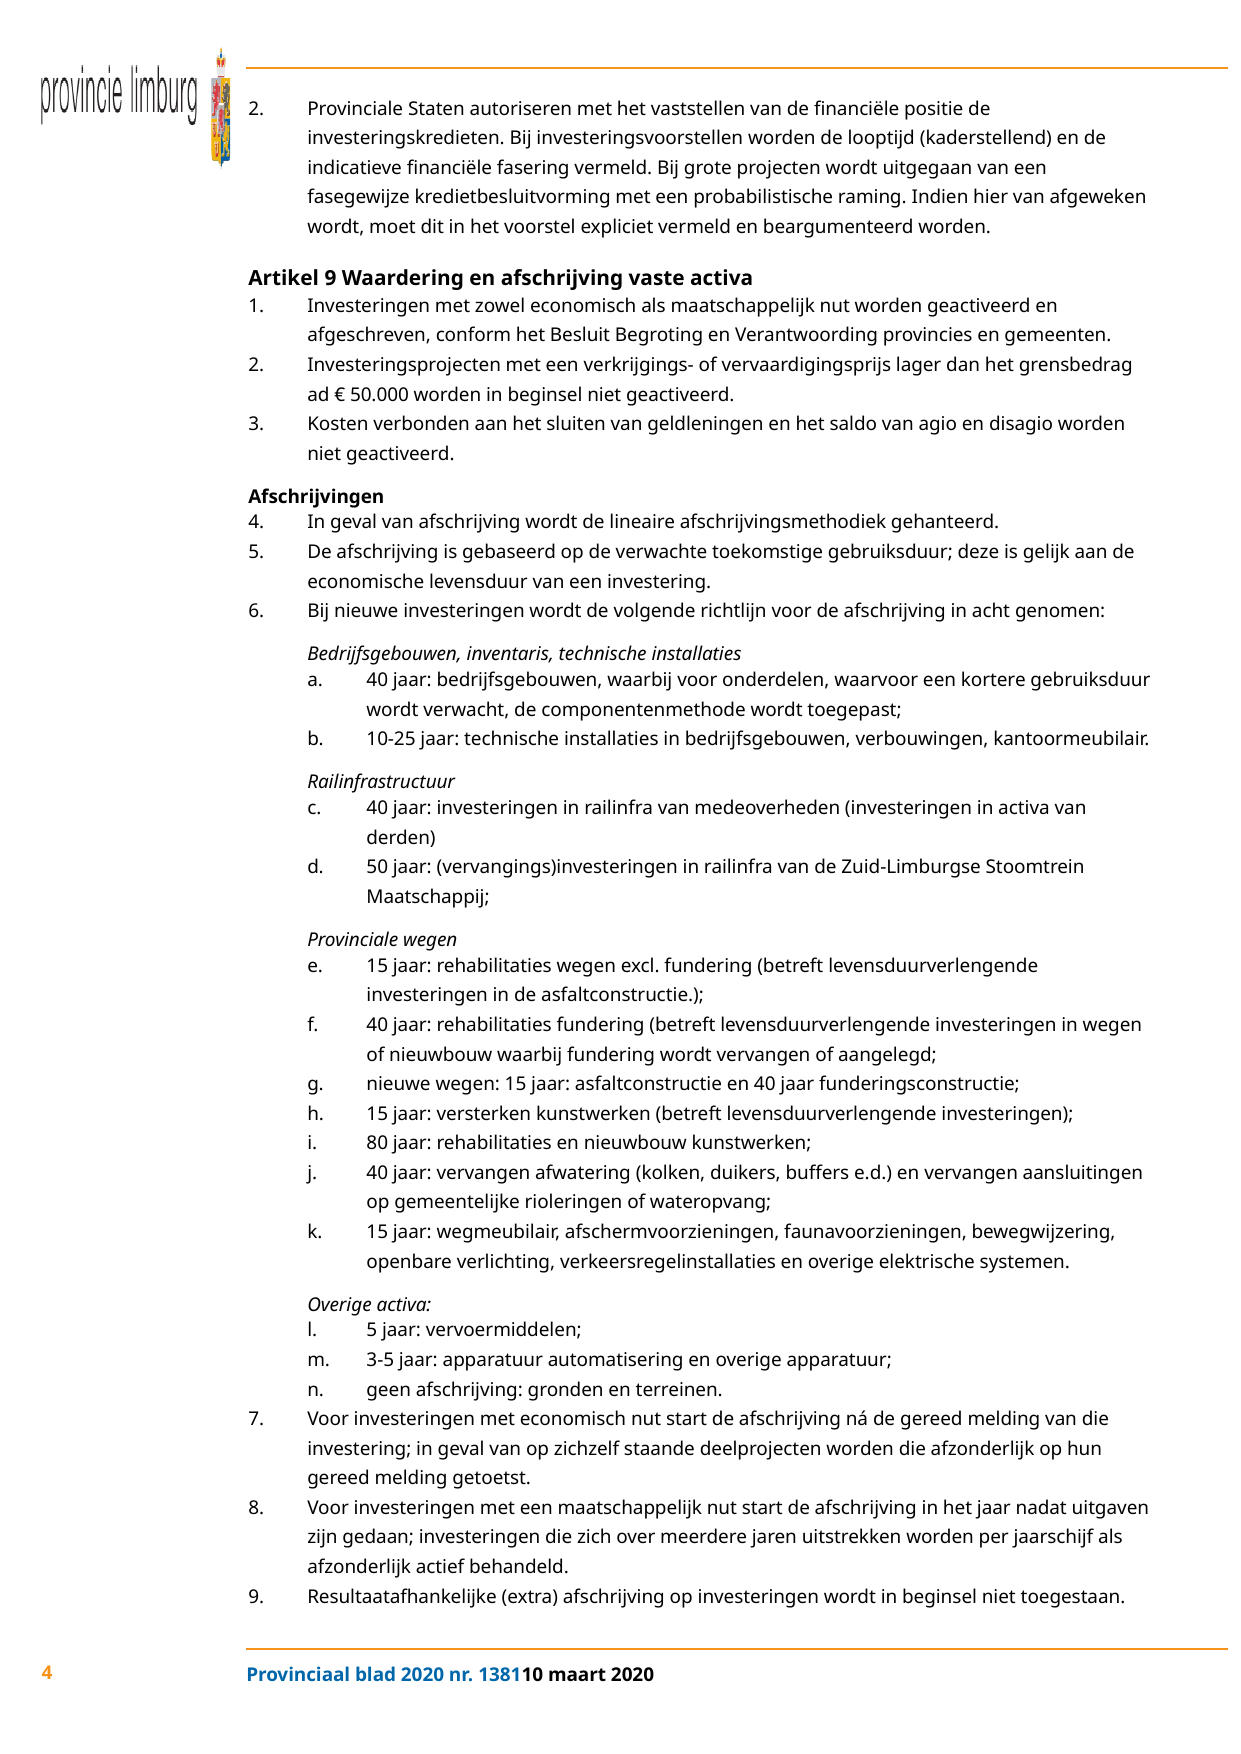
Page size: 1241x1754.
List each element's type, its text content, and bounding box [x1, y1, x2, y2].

list nieuwe wegen: 15 jaar: asfaltconstructie en 40 jaar funderingsconstructie; [307, 1070, 1152, 1096]
list 15 jaar: wegmeubilair, afschermvoorzieningen, faunavoorzieningen, bewegwijzering, openbare verlichting, verkeersregelinstallaties en overige elektrische systemen. [307, 1218, 1152, 1273]
list 80 jaar: rehabilitaties en nieuwbouw kunstwerken; [307, 1129, 1152, 1155]
list Voor investeringen met een maatschappelijk nut start de afschrijving in het jaar nadat uitgaven zijn gedaan; investeringen die zich over meerdere jaren uitstrekken worden per jaarschijf als afzonderlijk actief behandeld. [248, 1494, 1152, 1579]
list Investeringen met zowel economisch als maatschappelijk nut worden geactiveerd en afgeschreven, conform het Besluit Begroting en Verantwoording provincies en gemeenten. [248, 292, 1152, 347]
list Overige activa: [248, 1291, 1152, 1317]
list 3-5 jaar: apparatuur automatisering en overige apparatuur; [307, 1346, 1152, 1372]
list geen afschrijving: gronden en terreinen. [307, 1376, 1152, 1402]
list 40 jaar: bedrijfsgebouwen, waarbij voor onderdelen, waarvoor een kortere gebruiksduur wordt verwacht, de componentenmethode wordt toegepast; [307, 666, 1152, 722]
list Resultaatafhankelijke (extra) afschrijving op investeringen wordt in beginsel niet toegestaan. [248, 1583, 1152, 1609]
list 40 jaar: rehabilitaties fundering (betreft levensduurverlengende investeringen in wegen of nieuwbouw waarbij fundering wordt vervangen of aangelegd; [307, 1011, 1152, 1066]
list Provinciale wegen [248, 926, 1152, 952]
list 15 jaar: versterken kunstwerken (betreft levensduurverlengende investeringen); [307, 1100, 1152, 1126]
list De afschrijving is gebaseerd op de verwachte toekomstige gebruiksduur; deze is gelijk aan de economische levensduur van een investering. [248, 538, 1152, 594]
list Provinciale Staten autoriseren met het vaststellen van de financiële positie de investeringskredieten. Bij investeringsvoorstellen worden de looptijd (kaderstellend) en de indicatieve financiële fasering vermeld. Bij grote projecten wordt uitgegaan van een fasegewijze kredietbesluitvorming met een probabilistische raming. Indien hier van afgeweken wordt, moet dit in het voorstel expliciet vermeld en beargumenteerd worden. [248, 95, 1152, 239]
list 40 jaar: investeringen in railinfra van medeoverheden (investeringen in activa van derden) [307, 794, 1152, 850]
list Railinfrastructuur [248, 769, 1152, 794]
list Kosten verbonden aan het sluiten van geldleningen en het saldo van agio en disagio worden niet geactiveerd. [248, 410, 1152, 466]
list 5 jaar: vervoermiddelen; [307, 1317, 1152, 1342]
list Voor investeringen met economisch nut start de afschrijving ná de gereed melding van die investering; in geval van op zichzelf staande deelprojecten worden die afzonderlijk op hun gereed melding getoetst. [248, 1405, 1152, 1490]
text Artikel 9 Waardering en afschrijving vaste activa [248, 263, 1152, 292]
list 50 jaar: (vervangings)investeringen in railinfra van de Zuid-Limburgse Stoomtrein Maatschappij; [307, 853, 1152, 909]
text Afschrijvingen [248, 483, 1152, 509]
list 40 jaar: vervangen afwatering (kolken, duikers, buffers e.d.) en vervangen aansluitingen op gemeentelijke rioleringen of wateropvang; [307, 1159, 1152, 1214]
picture [41, 47, 231, 172]
list Investeringsprojecten met een verkrijgings- of vervaardigingsprijs lager dan het grensbedrag ad € 50.000 worden in beginsel niet geactiveerd. [248, 351, 1152, 406]
list In geval van afschrijving wordt de lineaire afschrijvingsmethodiek gehanteerd. [248, 509, 1152, 534]
list Bedrijfsgebouwen, inventaris, technische installaties [248, 641, 1152, 666]
list 10-25 jaar: technische installaties in bedrijfsgebouwen, verbouwingen, kantoormeubilair. [307, 726, 1152, 751]
list 15 jaar: rehabilitaties wegen excl. fundering (betreft levensduurverlengende investeringen in de asfaltconstructie.); [307, 952, 1152, 1007]
list Bij nieuwe investeringen wordt de volgende richtlijn voor de afschrijving in acht genomen: [248, 597, 1152, 623]
